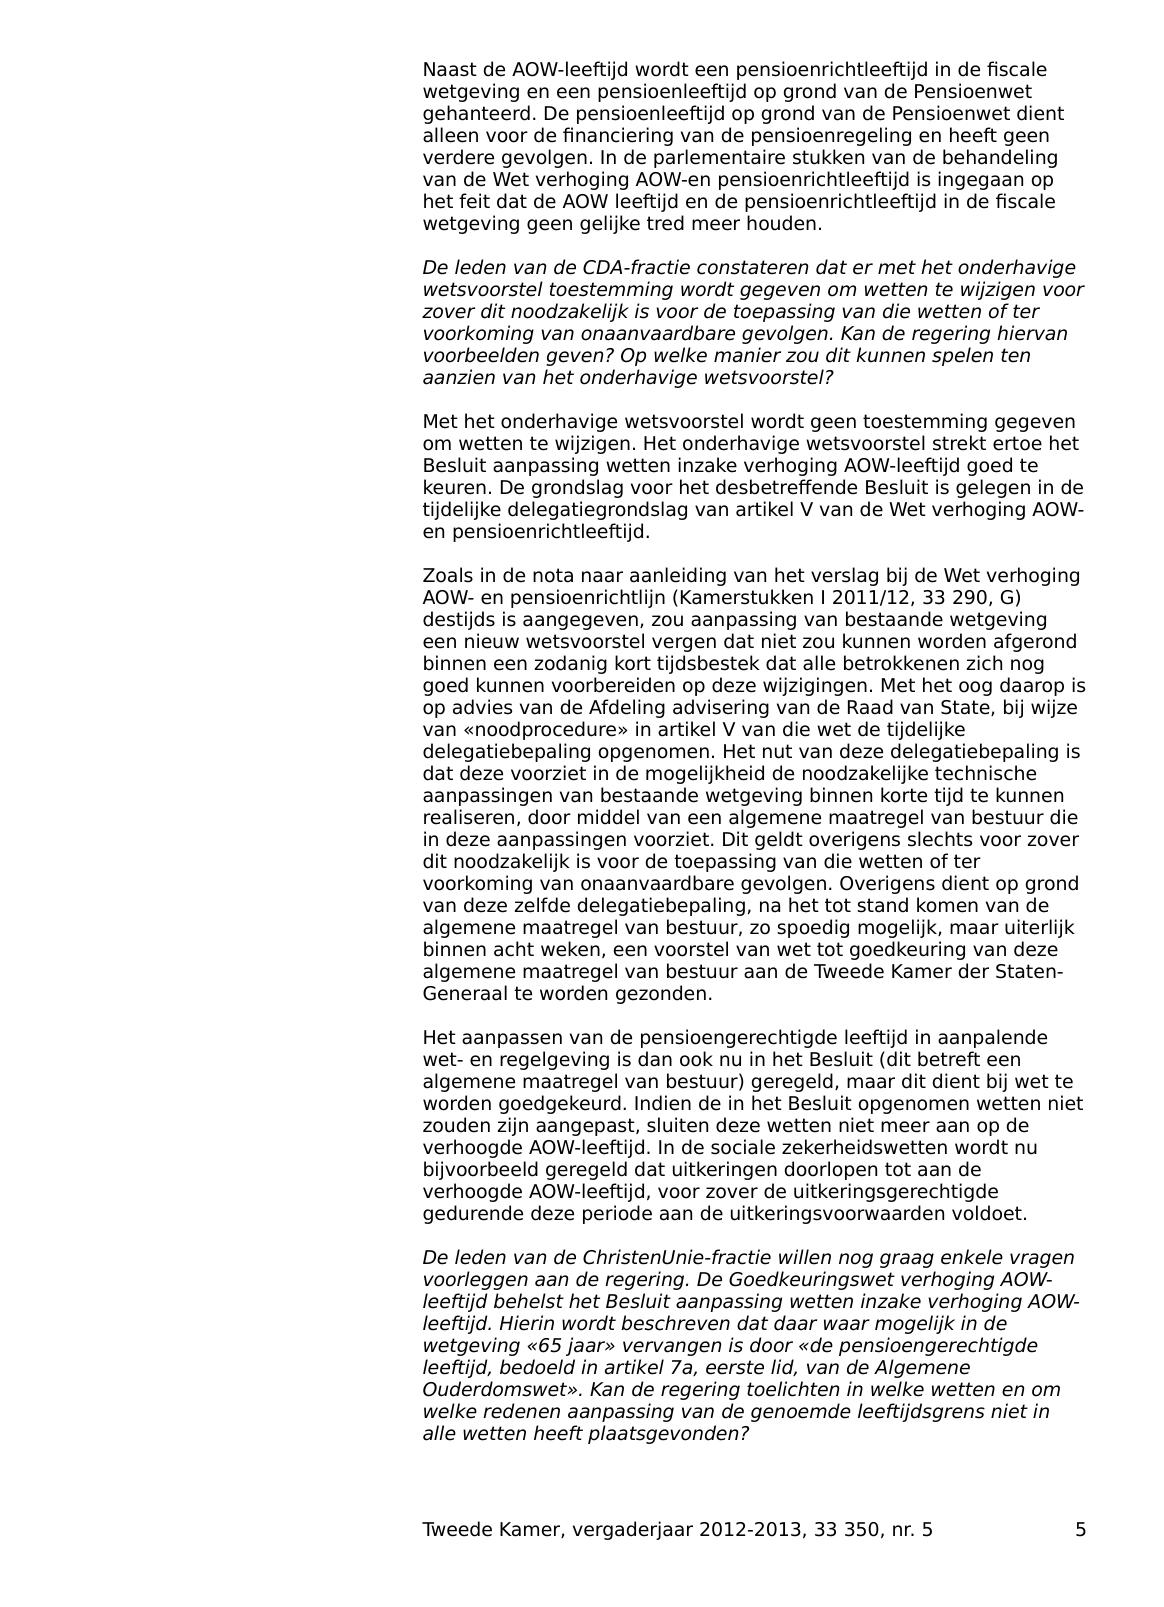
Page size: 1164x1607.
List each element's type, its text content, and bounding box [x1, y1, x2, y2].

text De leden van de ChristenUnie-fractie willen nog graag enkele vragen voorleggen aan de regering. De Goedkeuringswet verhoging AOW-leeftijd behelst het Besluit aanpassing wetten inzake verhoging AOW-leeftijd. Hierin wordt beschreven dat daar waar mogelijk in de wetgeving «65 jaar» vervangen is door «de pensioengerechtigde leeftijd, bedoeld in artikel 7a, eerste lid, van de Algemene Ouderdomswet». Kan de regering toelichten in welke wetten en om welke redenen aanpassing van de genoemde leeftijdsgrens niet in alle wetten heeft plaatsgevonden? [422, 1247, 1087, 1445]
text Naast de AOW-leeftijd wordt een pensioenrichtleeftijd in de fiscale wetgeving en een pensioenleeftijd op grond van de Pensioenwet gehanteerd. De pensioenleeftijd op grond van de Pensioenwet dient alleen voor de financiering van de pensioenregeling en heeft geen verdere gevolgen. In de parlementaire stukken van de behandeling van de Wet verhoging AOW-en pensioenrichtleeftijd is ingegaan op het feit dat de AOW leeftijd en de pensioenrichtleeftijd in de fiscale wetgeving geen gelijke tred meer houden. [422, 59, 1087, 235]
text De leden van de CDA-fractie constateren dat er met het onderhavige wetsvoorstel toestemming wordt gegeven om wetten te wijzigen voor zover dit noodzakelijk is voor de toepassing van die wetten of ter voorkoming van onaanvaardbare gevolgen. Kan de regering hiervan voorbeelden geven? Op welke manier zou dit kunnen spelen ten aanzien van het onderhavige wetsvoorstel? [422, 257, 1087, 389]
text Het aanpassen van de pensioengerechtigde leeftijd in aanpalende wet- en regelgeving is dan ook nu in het Besluit (dit betreft een algemene maatregel van bestuur) geregeld, maar dit dient bij wet te worden goedgekeurd. Indien de in het Besluit opgenomen wetten niet zouden zijn aangepast, sluiten deze wetten niet meer aan op de verhoogde AOW-leeftijd. In de sociale zekerheidswetten wordt nu bijvoorbeeld geregeld dat uitkeringen doorlopen tot aan de verhoogde AOW-leeftijd, voor zover de uitkeringsgerechtigde gedurende deze periode aan de uitkeringsvoorwaarden voldoet. [422, 1027, 1087, 1225]
text Zoals in de nota naar aanleiding van het verslag bij de Wet verhoging AOW- en pensioenrichtlijn (Kamerstukken I 2011/12, 33 290, G) destijds is aangegeven, zou aanpassing van bestaande wetgeving een nieuw wetsvoorstel vergen dat niet zou kunnen worden afgerond binnen een zodanig kort tijdsbestek dat alle betrokkenen zich nog goed kunnen voorbereiden op deze wijzigingen. Met het oog daarop is op advies van de Afdeling advisering van de Raad van State, bij wijze van «noodprocedure» in artikel V van die wet de tijdelijke delegatiebepaling opgenomen. Het nut van deze delegatiebepaling is dat deze voorziet in de mogelijkheid de noodzakelijke technische aanpassingen van bestaande wetgeving binnen korte tijd te kunnen realiseren, door middel van een algemene maatregel van bestuur die in deze aanpassingen voorziet. Dit geldt overigens slechts voor zover dit noodzakelijk is voor de toepassing van die wetten of ter voorkoming van onaanvaardbare gevolgen. Overigens dient op grond van deze zelfde delegatiebepaling, na het tot stand komen van de algemene maatregel van bestuur, zo spoedig mogelijk, maar uiterlijk binnen acht weken, een voorstel van wet tot goedkeuring van deze algemene maatregel van bestuur aan de Tweede Kamer der Staten-Generaal te worden gezonden. [422, 565, 1087, 1005]
text Met het onderhavige wetsvoorstel wordt geen toestemming gegeven om wetten te wijzigen. Het onderhavige wetsvoorstel strekt ertoe het Besluit aanpassing wetten inzake verhoging AOW-leeftijd goed te keuren. De grondslag voor het desbetreffende Besluit is gelegen in de tijdelijke delegatiegrondslag van artikel V van de Wet verhoging AOW- en pensioenrichtleeftijd. [422, 411, 1087, 543]
